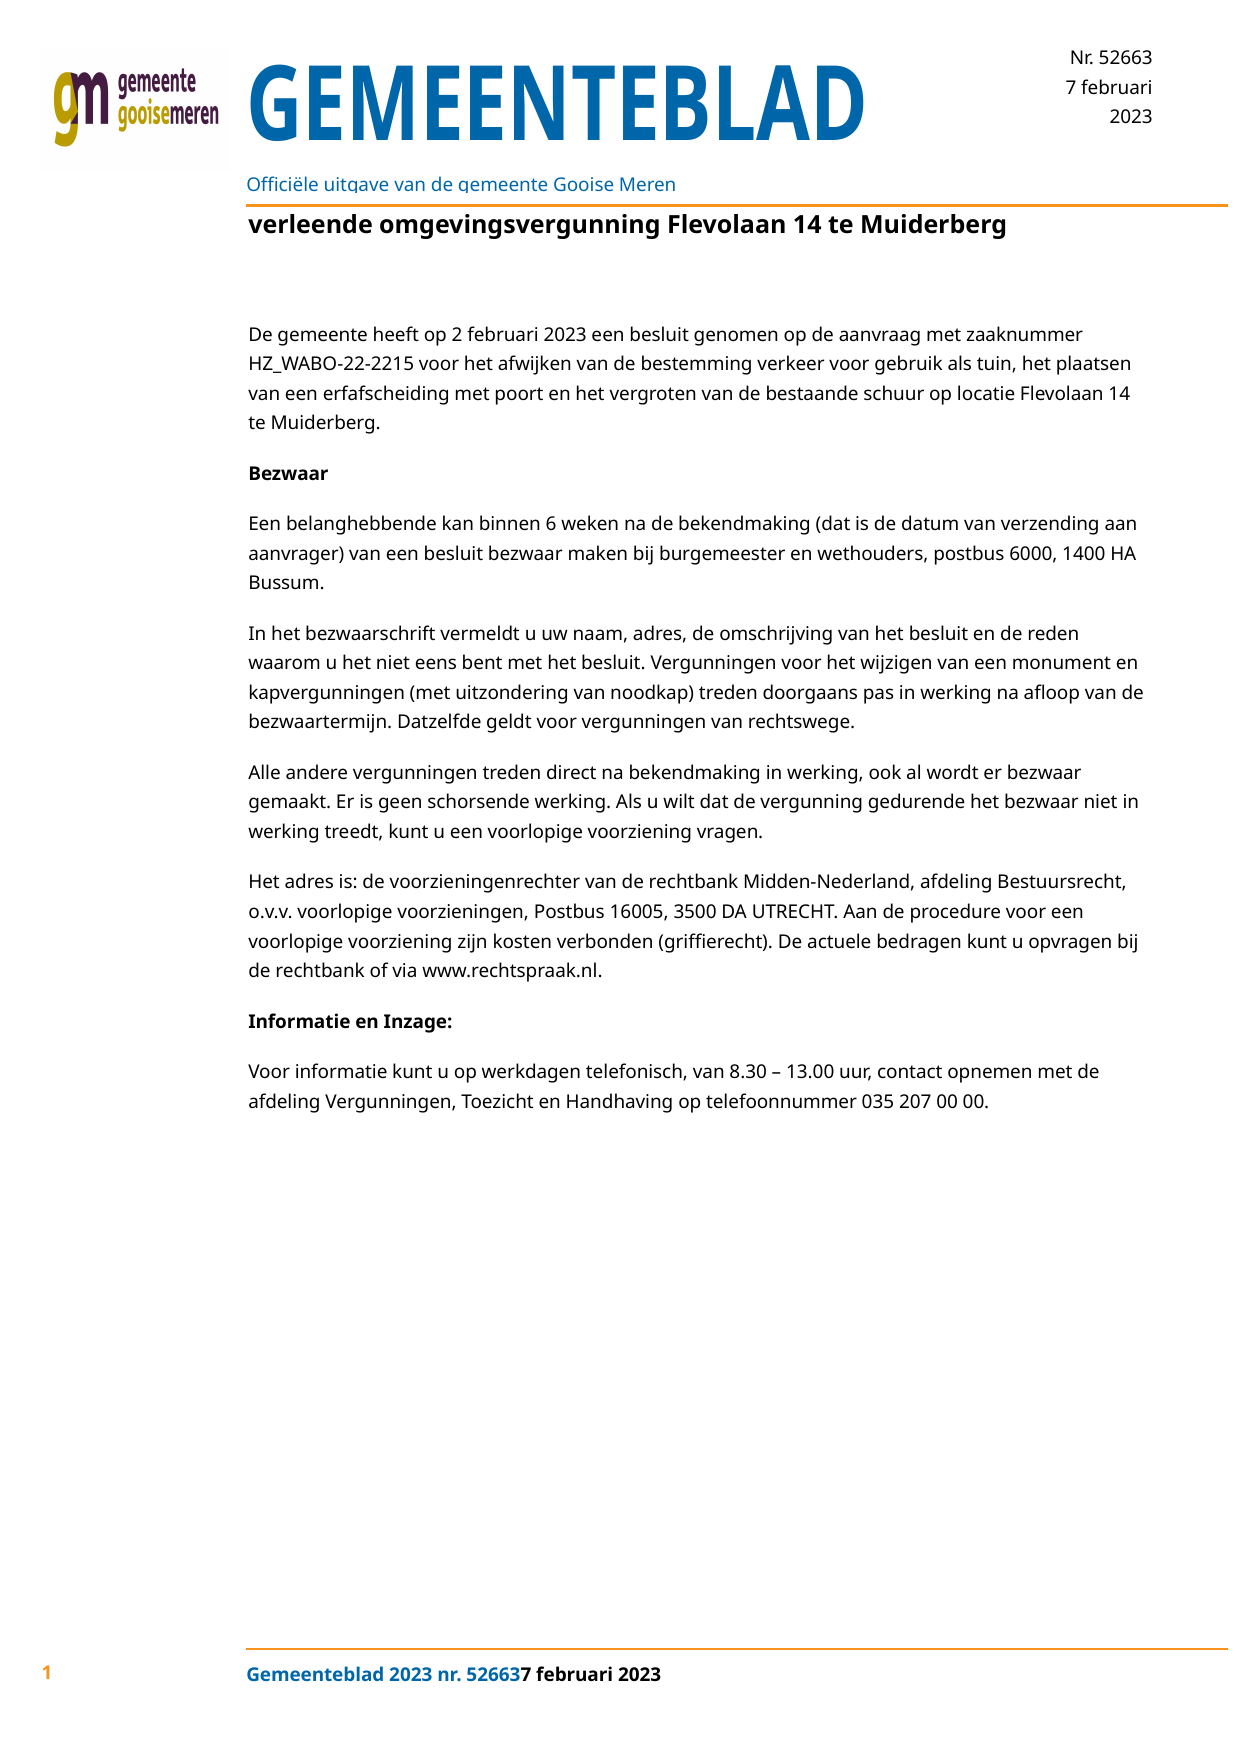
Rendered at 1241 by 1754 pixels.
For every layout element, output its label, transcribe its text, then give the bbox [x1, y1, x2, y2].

picture [41, 47, 231, 172]
text verleende omgevingsvergunning Flevolaan 14 te Muiderberg [248, 207, 1152, 241]
text Alle andere vergunningen treden direct na bekendmaking in werking, ook al wordt er bezwaar gemaakt. Er is geen schorsende werking. Als u wilt dat de vergunning gedurende het bezwaar niet in werking treedt, kunt u een voorlopige voorziening vragen. [248, 759, 1152, 844]
text In het bezwaarschrift vermeldt u uw naam, adres, de omschrijving van het besluit en de reden waarom u het niet eens bent met het besluit. Vergunningen voor het wijzigen van een monument en kapvergunningen (met uitzondering van noodkap) treden doorgaans pas in werking na afloop van de bezwaartermijn. Datzelfde geldt voor vergunningen van rechtswege. [248, 620, 1152, 734]
text Het adres is: de voorzieningenrechter van de rechtbank Midden-Nederland, afdeling Bestuursrecht, o.v.v. voorlopige voorzieningen, Postbus 16005, 3500 DA UTRECHT. Aan de procedure voor een voorlopige voorziening zijn kosten verbonden (griffierecht). De actuele bedragen kunt u opvragen bij de rechtbank of via www.rechtspraak.nl. [248, 869, 1152, 983]
text Bezwaar [248, 460, 1152, 486]
text De gemeente heeft op 2 februari 2023 een besluit genomen op de aanvraag met zaaknummer HZ_WABO-22-2215 voor het afwijken van de bestemming verkeer voor gebruik als tuin, het plaatsen van een erfafscheiding met poort en het vergroten van de bestaande schuur op locatie Flevolaan 14 te Muiderberg. [248, 321, 1152, 435]
text Informatie en Inzage: [248, 1008, 1152, 1033]
text Een belanghebbende kan binnen 6 weken na de bekendmaking (dat is de datum van verzending aan aanvrager) van een besluit bezwaar maken bij burgemeester en wethouders, postbus 6000, 1400 HA Bussum. [248, 510, 1152, 595]
text Voor informatie kunt u op werkdagen telefonisch, van 8.30 – 13.00 uur, contact opnemen met de afdeling Vergunningen, Toezicht en Handhaving op telefoonnummer 035 207 00 00. [248, 1058, 1152, 1113]
